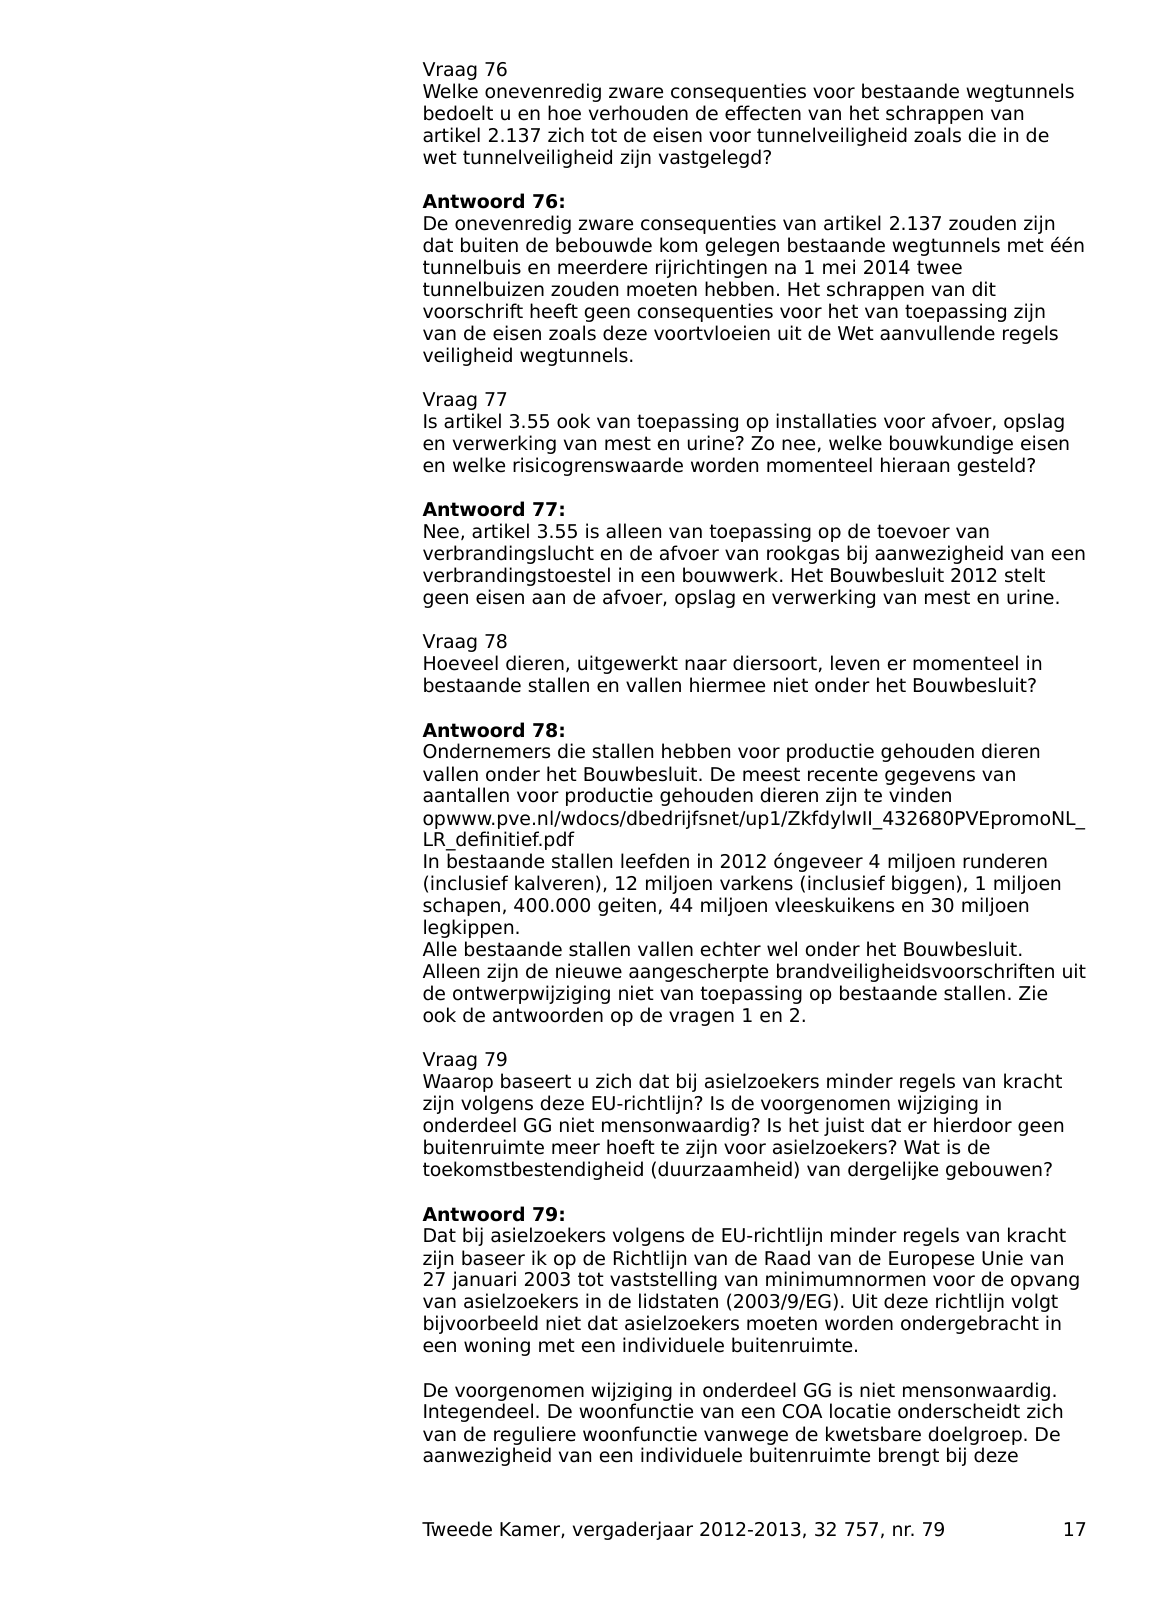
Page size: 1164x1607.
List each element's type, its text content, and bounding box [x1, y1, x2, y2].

text Vraag 78 [422, 631, 1087, 653]
text Antwoord 76: [422, 191, 1087, 213]
text Vraag 77 [422, 389, 1087, 411]
text Alle bestaande stallen vallen echter wel onder het Bouwbesluit. Alleen zijn de nieuwe aangescherpte brandveiligheidsvoorschriften uit de ontwerpwijziging niet van toepassing op bestaande stallen. Zie ook de antwoorden op de vragen 1 en 2. [422, 939, 1087, 1027]
text In bestaande stallen leefden in 2012 óngeveer 4 miljoen runderen (inclusief kalveren), 12 miljoen varkens (inclusief biggen), 1 miljoen schapen, 400.000 geiten, 44 miljoen vleeskuikens en 30 miljoen legkippen. [422, 851, 1087, 939]
text Antwoord 77: [422, 499, 1087, 521]
text De voorgenomen wijziging in onderdeel GG is niet mensonwaardig. Integendeel. De woonfunctie van een COA locatie onderscheidt zich van de reguliere woonfunctie vanwege de kwetsbare doelgroep. De aanwezigheid van een individuele buitenruimte brengt bij deze [422, 1379, 1087, 1467]
text Ondernemers die stallen hebben voor productie gehouden dieren vallen onder het Bouwbesluit. De meest recente gegevens van aantallen voor productie gehouden dieren zijn te vinden opwww.pve.nl/wdocs/dbedrijfsnet/up1/ZkfdylwII_432680PVEpromoNL_LR_definitief.pdf [422, 741, 1087, 851]
text Antwoord 78: [422, 719, 1087, 741]
text Vraag 79 [422, 1049, 1087, 1071]
text De onevenredig zware consequenties van artikel 2.137 zouden zijn dat buiten de bebouwde kom gelegen bestaande wegtunnels met één tunnelbuis en meerdere rijrichtingen na 1 mei 2014 twee tunnelbuizen zouden moeten hebben. Het schrappen van dit voorschrift heeft geen consequenties voor het van toepassing zijn van de eisen zoals deze voortvloeien uit de Wet aanvullende regels veiligheid wegtunnels. [422, 213, 1087, 367]
text Dat bij asielzoekers volgens de EU-richtlijn minder regels van kracht zijn baseer ik op de Richtlijn van de Raad van de Europese Unie van 27 januari 2003 tot vaststelling van minimumnormen voor de opvang van asielzoekers in de lidstaten (2003/9/EG). Uit deze richtlijn volgt bijvoorbeeld niet dat asielzoekers moeten worden ondergebracht in een woning met een individuele buitenruimte. [422, 1225, 1087, 1357]
text Antwoord 79: [422, 1203, 1087, 1225]
text Welke onevenredig zware consequenties voor bestaande wegtunnels bedoelt u en hoe verhouden de effecten van het schrappen van artikel 2.137 zich tot de eisen voor tunnelveiligheid zoals die in de wet tunnelveiligheid zijn vastgelegd? [422, 81, 1087, 169]
text Hoeveel dieren, uitgewerkt naar diersoort, leven er momenteel in bestaande stallen en vallen hiermee niet onder het Bouwbesluit? [422, 653, 1087, 697]
text Vraag 76 [422, 59, 1087, 81]
text Waarop baseert u zich dat bij asielzoekers minder regels van kracht zijn volgens deze EU-richtlijn? Is de voorgenomen wijziging in onderdeel GG niet mensonwaardig? Is het juist dat er hierdoor geen buitenruimte meer hoeft te zijn voor asielzoekers? Wat is de toekomstbestendigheid (duurzaamheid) van dergelijke gebouwen? [422, 1071, 1087, 1181]
text Nee, artikel 3.55 is alleen van toepassing op de toevoer van verbrandingslucht en de afvoer van rookgas bij aanwezigheid van een verbrandingstoestel in een bouwwerk. Het Bouwbesluit 2012 stelt geen eisen aan de afvoer, opslag en verwerking van mest en urine. [422, 521, 1087, 609]
text Is artikel 3.55 ook van toepassing op installaties voor afvoer, opslag en verwerking van mest en urine? Zo nee, welke bouwkundige eisen en welke risicogrenswaarde worden momenteel hieraan gesteld? [422, 411, 1087, 477]
